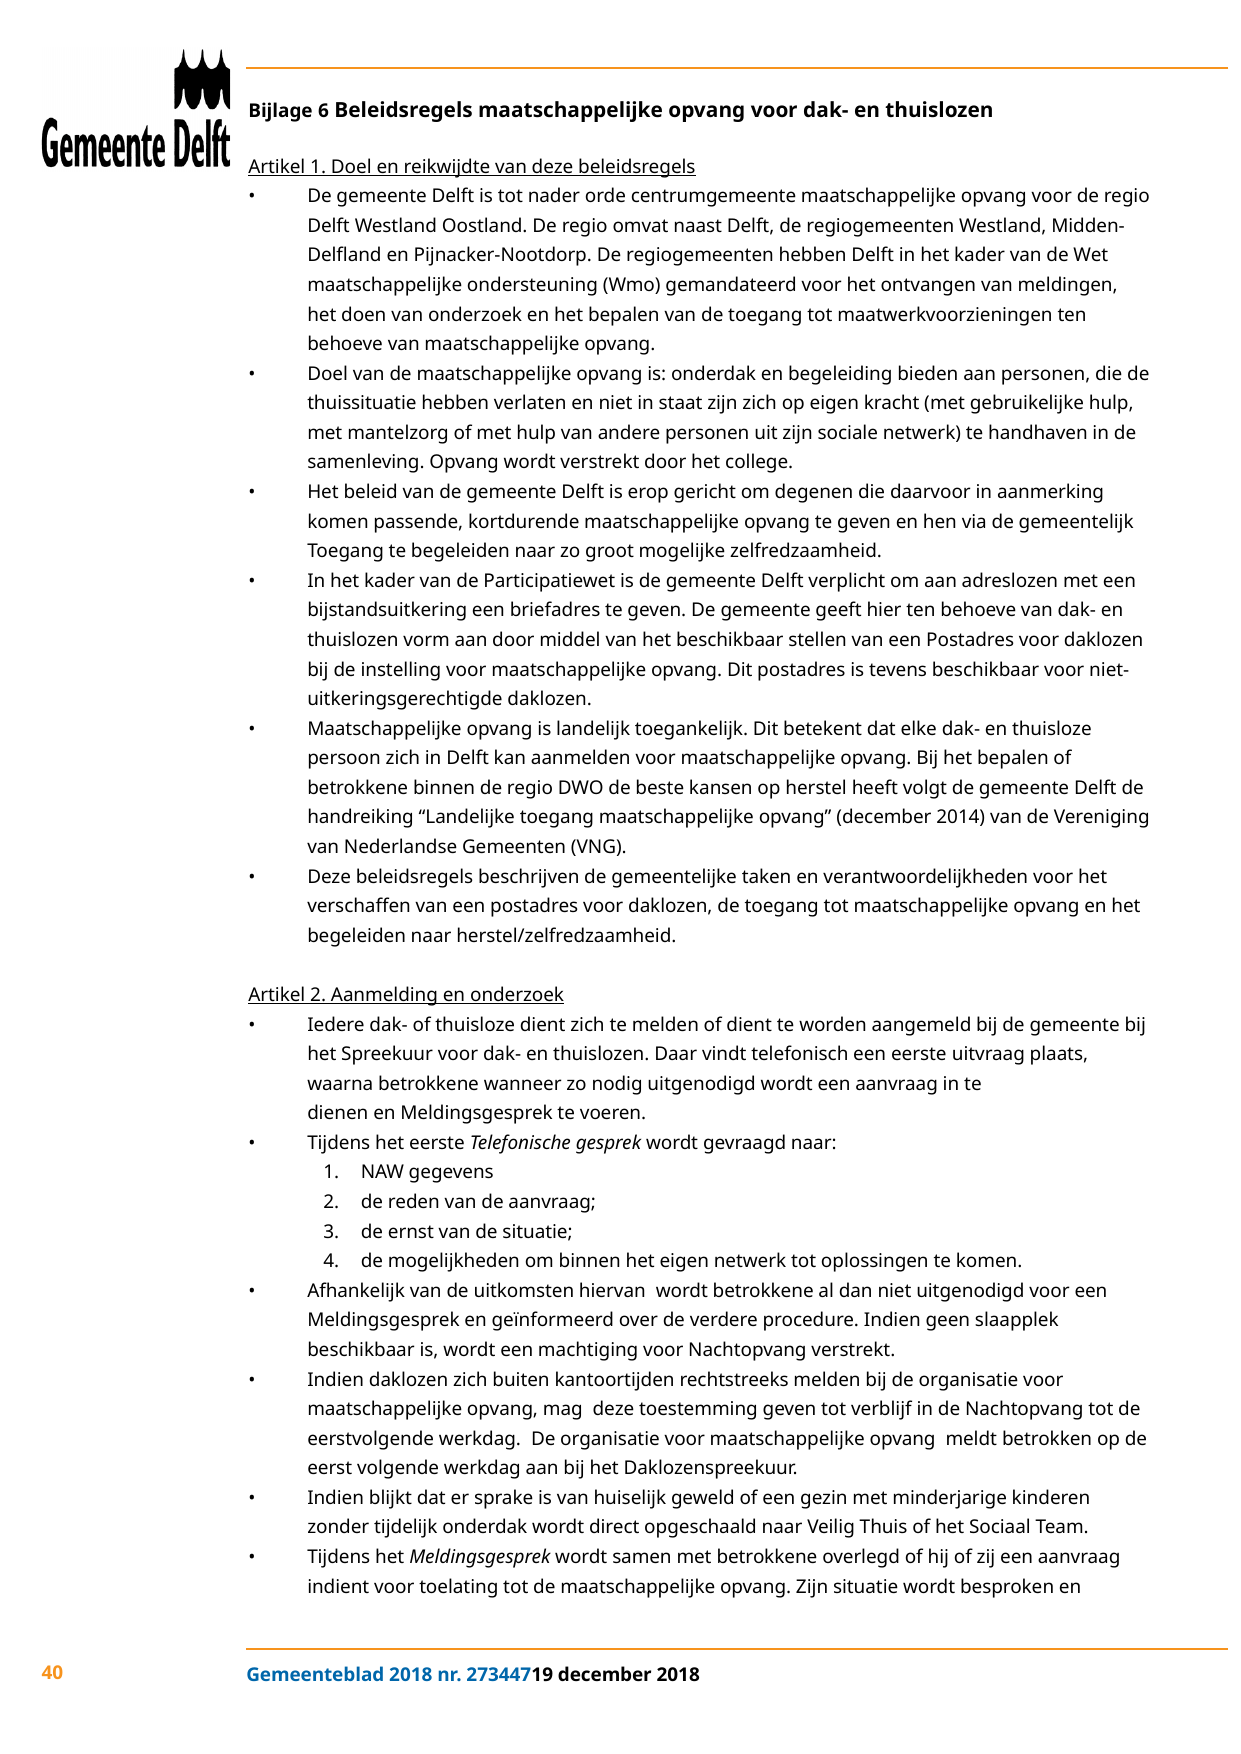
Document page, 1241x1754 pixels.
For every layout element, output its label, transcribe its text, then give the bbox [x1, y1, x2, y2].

list NAW gegevens [323, 1159, 1152, 1184]
list Indien daklozen zich buiten kantoortijden rechtstreeks melden bij de organisatie voor maatschappelijke opvang, mag deze toestemming geven tot verblijf in de Nachtopvang tot de eerstvolgende werkdag. De organisatie voor maatschappelijke opvang meldt betrokken op de eerst volgende werkdag aan bij het Daklozenspreekuur. [248, 1366, 1152, 1480]
list De gemeente Delft is tot nader orde centrumgemeente maatschappelijke opvang voor de regio Delft Westland Oostland. De regio omvat naast Delft, de regiogemeenten Westland, Midden-Delfland en Pijnacker-Nootdorp. De regiogemeenten hebben Delft in het kader van de Wet maatschappelijke ondersteuning (Wmo) gemandateerd voor het ontvangen van meldingen, het doen van onderzoek en het bepalen van de toegang tot maatwerkvoorzieningen ten behoeve van maatschappelijke opvang. [248, 182, 1152, 356]
list Tijdens het Meldingsgesprek wordt samen met betrokkene overlegd of hij of zij een aanvraag indient voor toelating tot de maatschappelijke opvang. Zijn situatie wordt besproken en [248, 1543, 1152, 1599]
list de ernst van de situatie; [323, 1218, 1152, 1244]
list Indien blijkt dat er sprake is van huiselijk geweld of een gezin met minderjarige kinderen zonder tijdelijk onderdak wordt direct opgeschaald naar Veilig Thuis of het Sociaal Team. [248, 1484, 1152, 1539]
list de reden van de aanvraag; [323, 1188, 1152, 1214]
list Iedere dak- of thuisloze dient zich te melden of dient te worden aangemeld bij de gemeente bij het Spreekuur voor dak- en thuislozen. Daar vindt telefonisch een eerste uitvraag plaats, waarna betrokkene wanneer zo nodig uitgenodigd wordt een aanvraag in te dienen en Meldingsgesprek te voeren. [248, 1011, 1152, 1125]
text Artikel 1. Doel en reikwijdte van deze beleidsregels [248, 153, 1152, 179]
list Afhankelijk van de uitkomsten hiervan wordt betrokkene al dan niet uitgenodigd voor een Meldingsgesprek en geïnformeerd over de verdere procedure. Indien geen slaapplek beschikbaar is, wordt een machtiging voor Nachtopvang verstrekt. [248, 1277, 1152, 1362]
list Het beleid van de gemeente Delft is erop gericht om degenen die daarvoor in aanmerking komen passende, kortdurende maatschappelijke opvang te geven en hen via de gemeentelijk Toegang te begeleiden naar zo groot mogelijke zelfredzaamheid. [248, 478, 1152, 563]
list In het kader van de Participatiewet is de gemeente Delft verplicht om aan adreslozen met een bijstandsuitkering een briefadres te geven. De gemeente geeft hier ten behoeve van dak- en thuislozen vorm aan door middel van het beschikbaar stellen van een Postadres voor daklozen bij de instelling voor maatschappelijke opvang. Dit postadres is tevens beschikbaar voor niet-uitkeringsgerechtigde daklozen. [248, 567, 1152, 711]
picture [41, 47, 231, 172]
list Doel van de maatschappelijke opvang is: onderdak en begeleiding bieden aan personen, die de thuissituatie hebben verlaten en niet in staat zijn zich op eigen kracht (met gebruikelijke hulp, met mantelzorg of met hulp van andere personen uit zijn sociale netwerk) te handhaven in de samenleving. Opvang wordt verstrekt door het college. [248, 360, 1152, 474]
text Artikel 2. Aanmelding en onderzoek [248, 981, 1152, 1007]
list Deze beleidsregels beschrijven de gemeentelijke taken en verantwoordelijkheden voor het verschaffen van een postadres voor daklozen, de toegang tot maatschappelijke opvang en het begeleiden naar herstel/zelfredzaamheid. [248, 863, 1152, 948]
text Bijlage 6 Beleidsregels maatschappelijke opvang voor dak- en thuislozen [248, 95, 1152, 123]
list Maatschappelijke opvang is landelijk toegankelijk. Dit betekent dat elke dak- en thuisloze persoon zich in Delft kan aanmelden voor maatschappelijke opvang. Bij het bepalen of betrokkene binnen de regio DWO de beste kansen op herstel heeft volgt de gemeente Delft de handreiking “Landelijke toegang maatschappelijke opvang” (december 2014) van de Vereniging van Nederlandse Gemeenten (VNG). [248, 715, 1152, 859]
list Tijdens het eerste Telefonische gesprek wordt gevraagd naar: [248, 1129, 1152, 1155]
list de mogelijkheden om binnen het eigen netwerk tot oplossingen te komen. [323, 1247, 1152, 1273]
